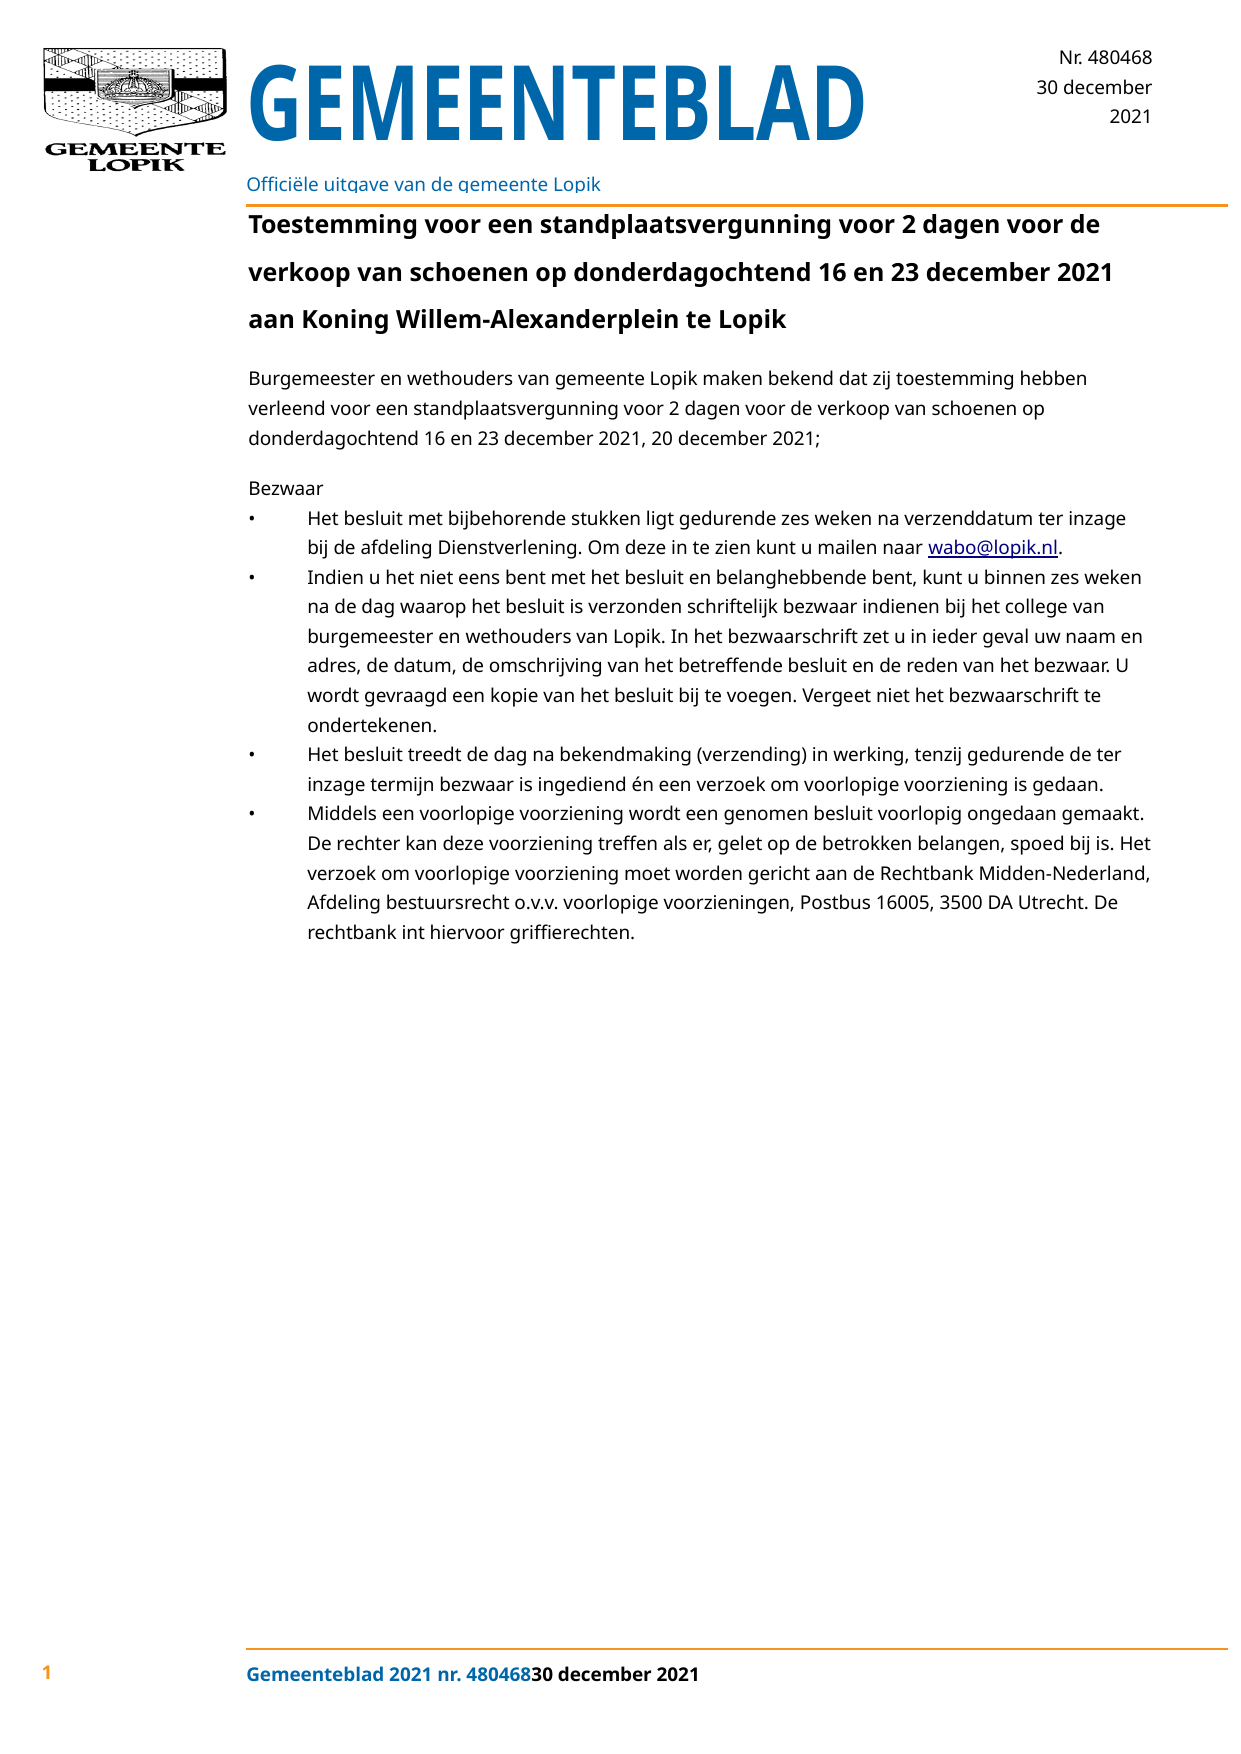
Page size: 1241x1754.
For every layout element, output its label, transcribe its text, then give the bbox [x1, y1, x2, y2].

picture [41, 47, 231, 172]
list Middels een voorlopige voorziening wordt een genomen besluit voorlopig ongedaan gemaakt. De rechter kan deze voorziening treffen als er, gelet op de betrokken belangen, spoed bij is. Het verzoek om voorlopige voorziening moet worden gericht aan de Rechtbank Midden-Nederland, Afdeling bestuursrecht o.v.v. voorlopige voorzieningen, Postbus 16005, 3500 DA Utrecht. De rechtbank int hiervoor griffierechten. [248, 801, 1152, 944]
text Toestemming voor een standplaatsvergunning voor 2 dagen voor de verkoop van schoenen op donderdagochtend 16 en 23 december 2021 aan Koning Willem-Alexanderplein te Lopik [248, 207, 1152, 336]
list Het besluit treedt de dag na bekendmaking (verzending) in werking, tenzij gedurende de ter inzage termijn bezwaar is ingediend én een verzoek om voorlopige voorziening is gedaan. [248, 741, 1152, 797]
text Burgemeester en wethouders van gemeente Lopik maken bekend dat zij toestemming hebben verleend voor een standplaatsvergunning voor 2 dagen voor de verkoop van schoenen op donderdagochtend 16 en 23 december 2021, 20 december 2021; [248, 366, 1152, 450]
text Bezwaar [248, 475, 1152, 501]
list Indien u het niet eens bent met het besluit en belanghebbende bent, kunt u binnen zes weken na de dag waarop het besluit is verzonden schriftelijk bezwaar indienen bij het college van burgemeester en wethouders van Lopik. In het bezwaarschrift zet u in ieder geval uw naam en adres, de datum, de omschrijving van het betreffende besluit en de reden van het bezwaar. U wordt gevraagd een kopie van het besluit bij te voegen. Vergeet niet het bezwaarschrift te ondertekenen. [248, 564, 1152, 737]
list Het besluit met bijbehorende stukken ligt gedurende zes weken na verzenddatum ter inzage bij de afdeling Dienstverlening. Om deze in te zien kunt u mailen naar wabo@lopik.nl. [248, 505, 1152, 560]
